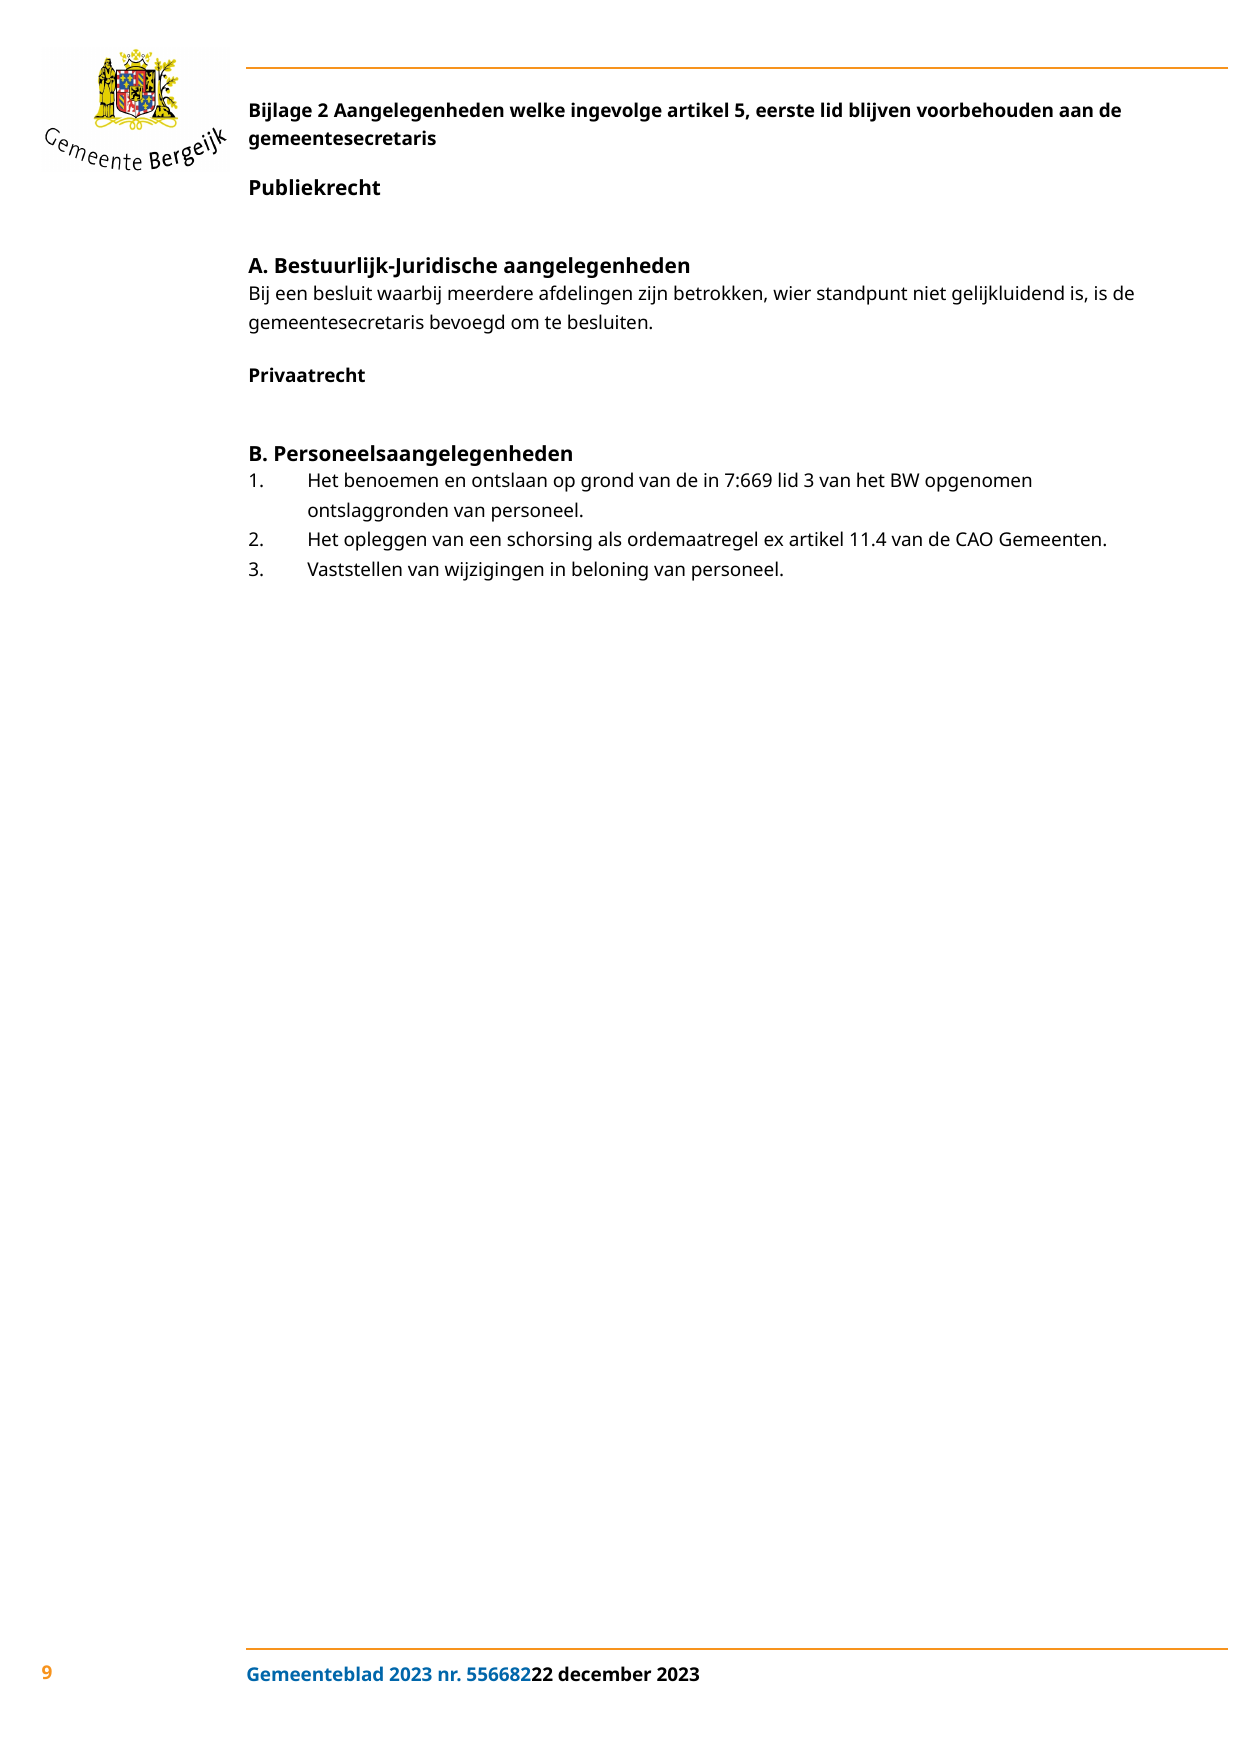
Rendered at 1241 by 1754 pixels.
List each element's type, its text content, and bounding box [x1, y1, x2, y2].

text Bij een besluit waarbij meerdere afdelingen zijn betrokken, wier standpunt niet gelijkluidend is, is de gemeentesecretaris bevoegd om te besluiten. [248, 280, 1152, 335]
list Het opleggen van een schorsing als ordemaatregel ex artikel 11.4 van de CAO Gemeenten. [248, 526, 1152, 552]
text Privaatrecht [248, 360, 1152, 388]
text B. Personeelsaangelegenheden [248, 439, 1152, 467]
picture [41, 47, 231, 172]
text Publiekrecht [248, 173, 1152, 201]
list Het benoemen en ontslaan op grond van de in 7:669 lid 3 van het BW opgenomen ontslaggronden van personeel. [248, 467, 1152, 522]
list Vaststellen van wijzigingen in beloning van personeel. [248, 556, 1152, 582]
text Bijlage 2 Aangelegenheden welke ingevolge artikel 5, eerste lid blijven voorbehouden aan de gemeentesecretaris [248, 95, 1152, 152]
text A. Bestuurlijk-Juridische aangelegenheden [248, 251, 1152, 280]
